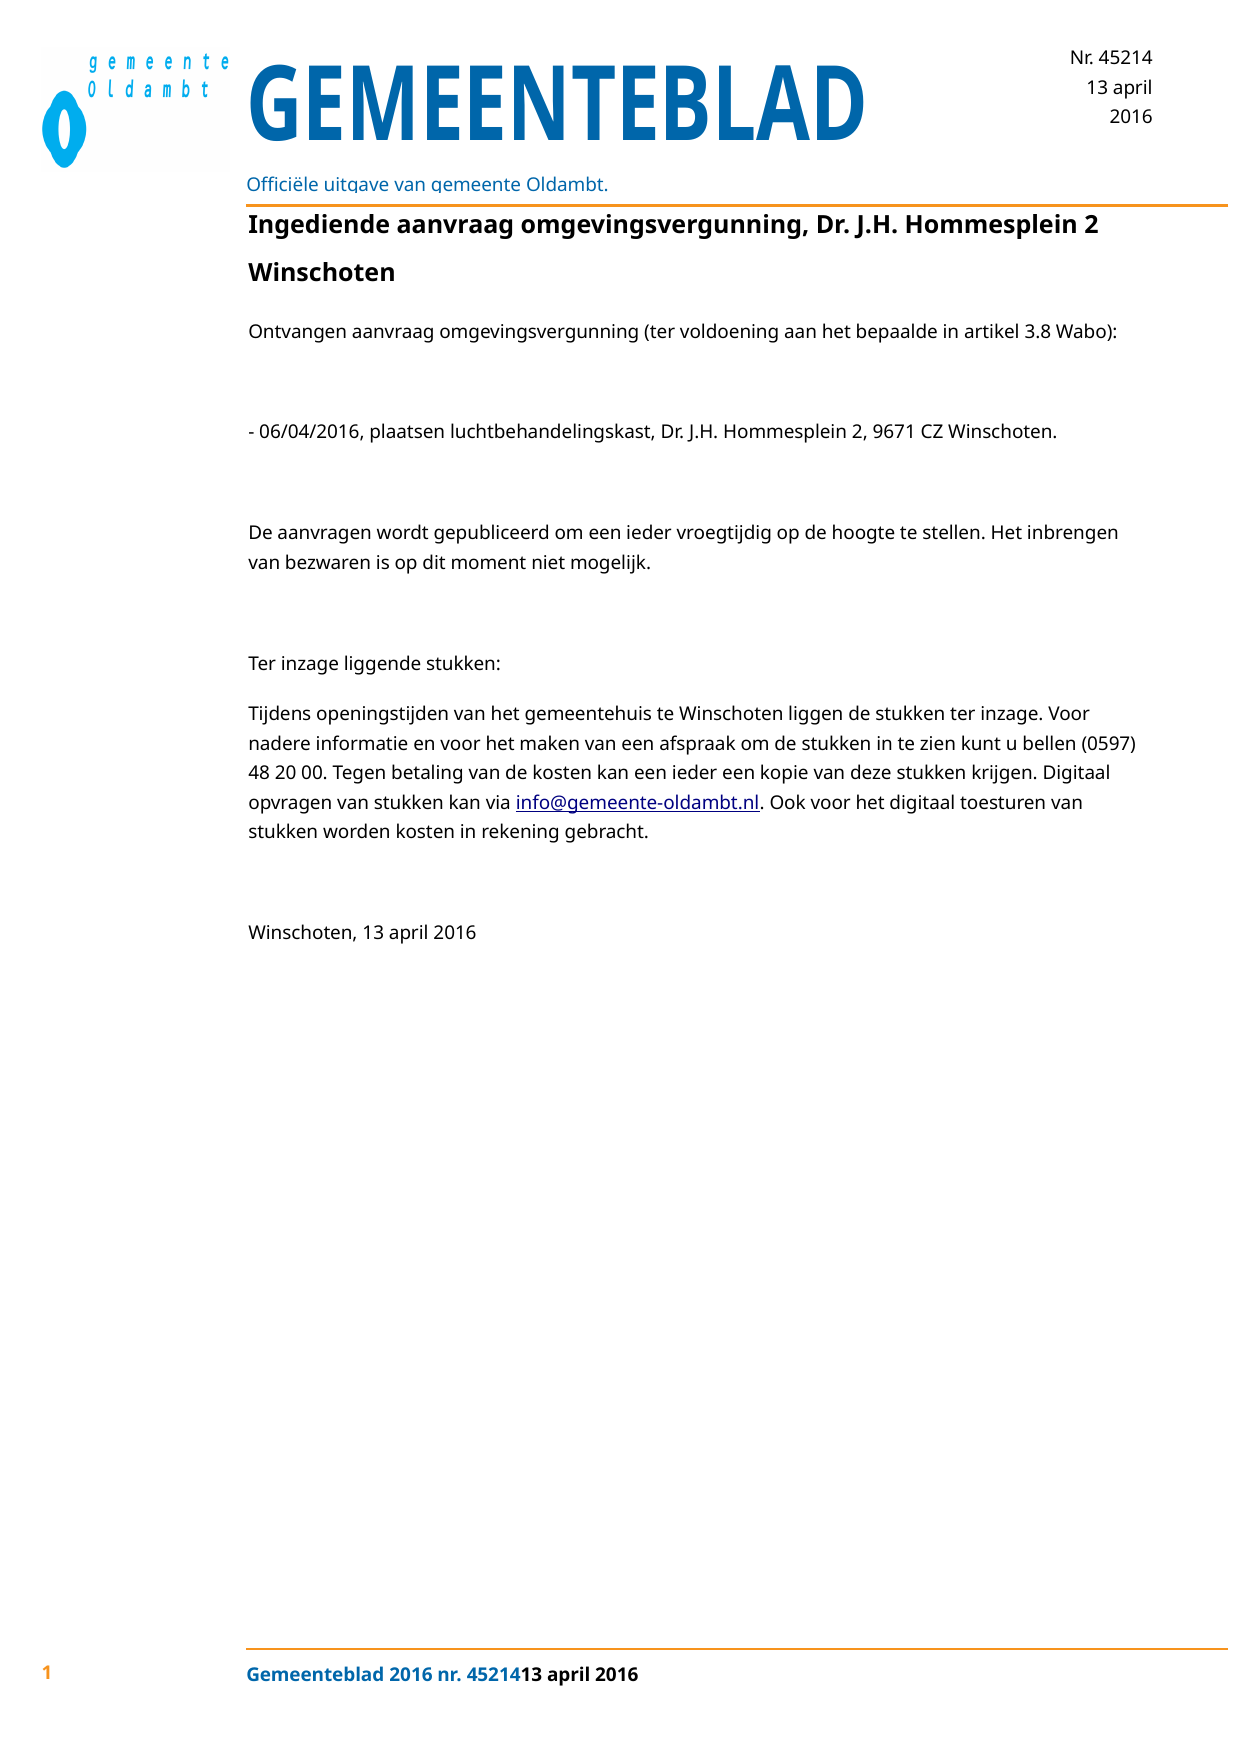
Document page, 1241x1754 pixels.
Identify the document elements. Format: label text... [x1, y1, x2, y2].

text Ter inzage liggende stukken: [248, 650, 1152, 676]
picture [41, 47, 231, 172]
text Ontvangen aanvraag omgevingsvergunning (ter voldoening aan het bepaalde in artikel 3.8 Wabo): [248, 318, 1152, 344]
text Winschoten, 13 april 2016 [248, 919, 1152, 945]
text Tijdens openingstijden van het gemeentehuis te Winschoten liggen de stukken ter inzage. Voor nadere informatie en voor het maken van een afspraak om de stukken in te zien kunt u bellen (0597) 48 20 00. Tegen betaling van de kosten kan een ieder een kopie van deze stukken krijgen. Digitaal opvragen van stukken kan via info@gemeente-oldambt.nl. Ook voor het digitaal toesturen van stukken worden kosten in rekening gebracht. [248, 700, 1152, 844]
text - 06/04/2016, plaatsen luchtbehandelingskast, Dr. J.H. Hommesplein 2, 9671 CZ Winschoten. [248, 419, 1152, 444]
text De aanvragen wordt gepubliceerd om een ieder vroegtijdig op de hoogte te stellen. Het inbrengen van bezwaren is op dit moment niet mogelijk. [248, 519, 1152, 575]
text Ingediende aanvraag omgevingsvergunning, Dr. J.H. Hommesplein 2 Winschoten [248, 207, 1152, 288]
